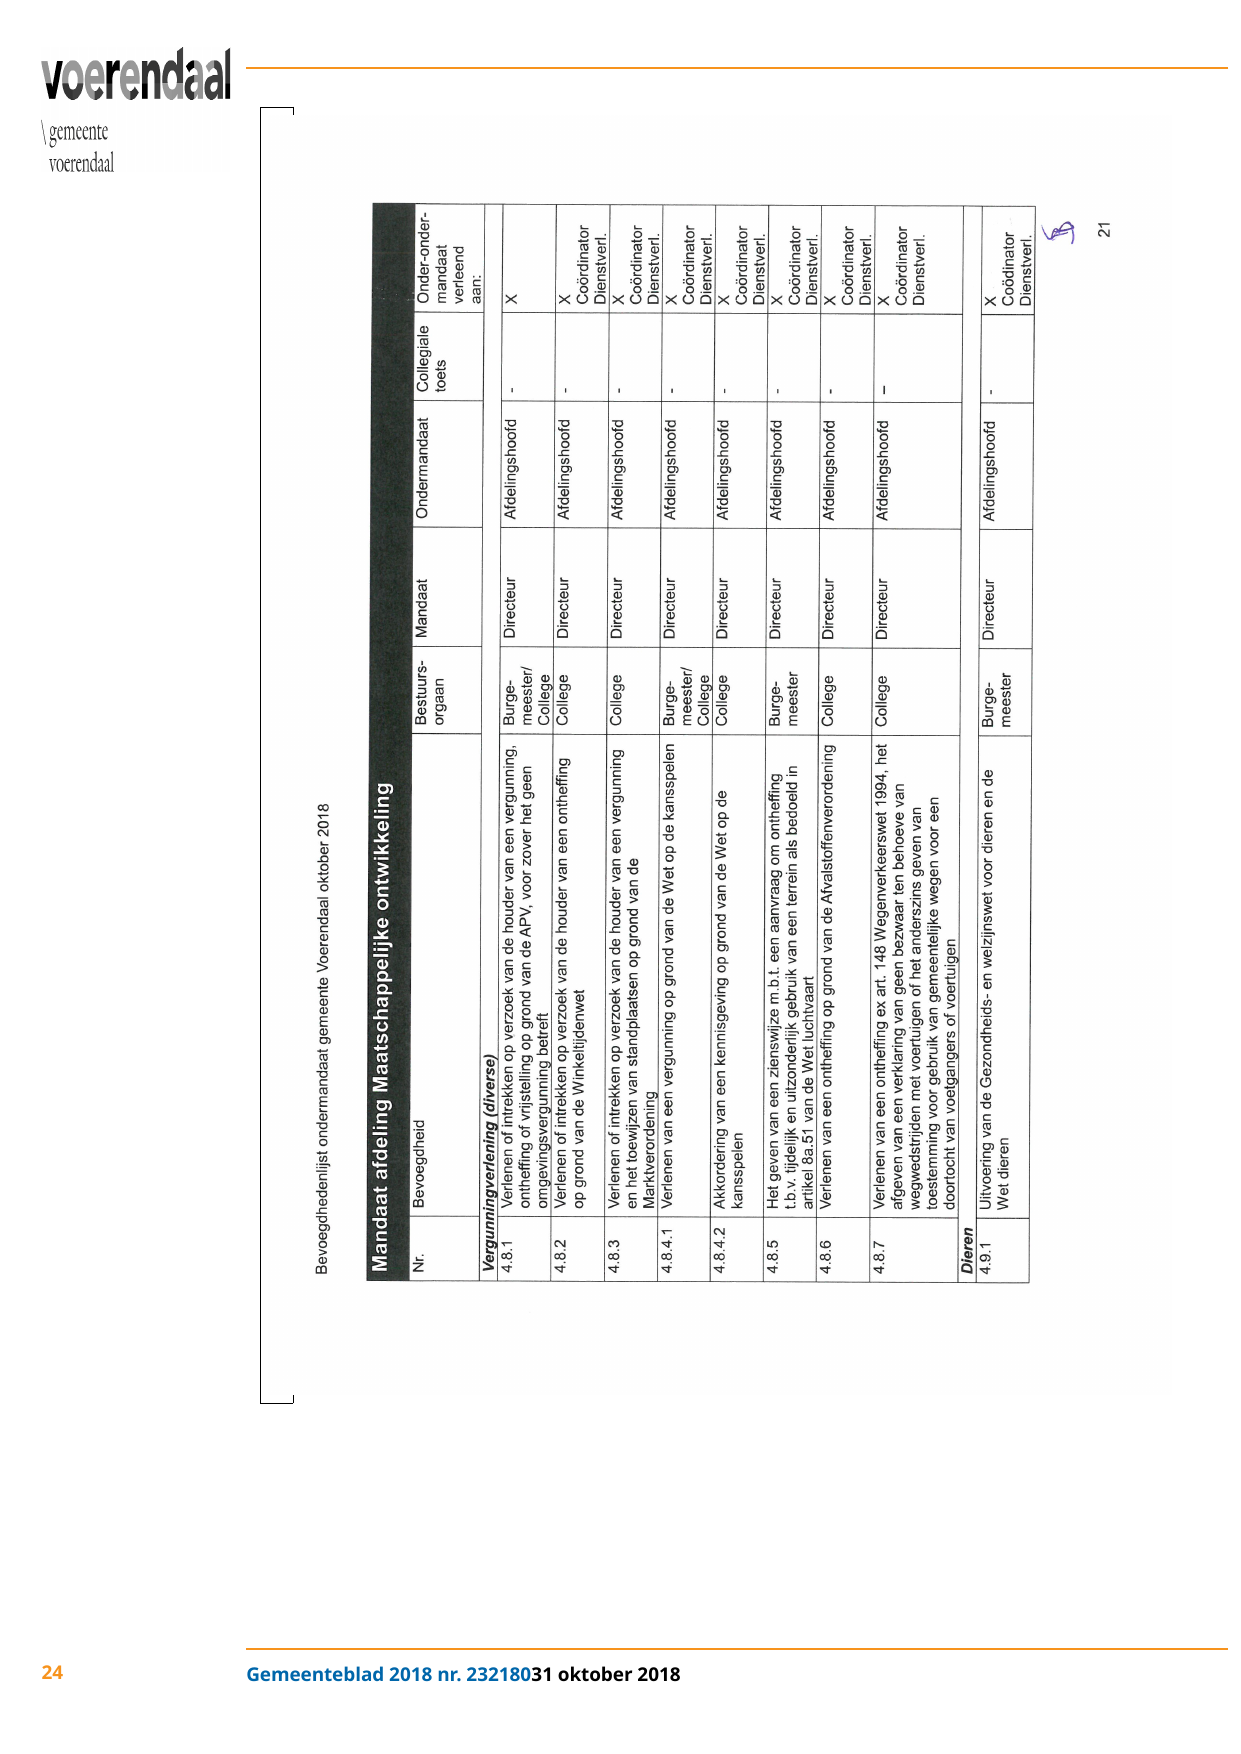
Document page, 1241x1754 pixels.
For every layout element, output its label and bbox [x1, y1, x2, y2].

picture [41, 47, 231, 172]
picture [268, 115, 1173, 1395]
